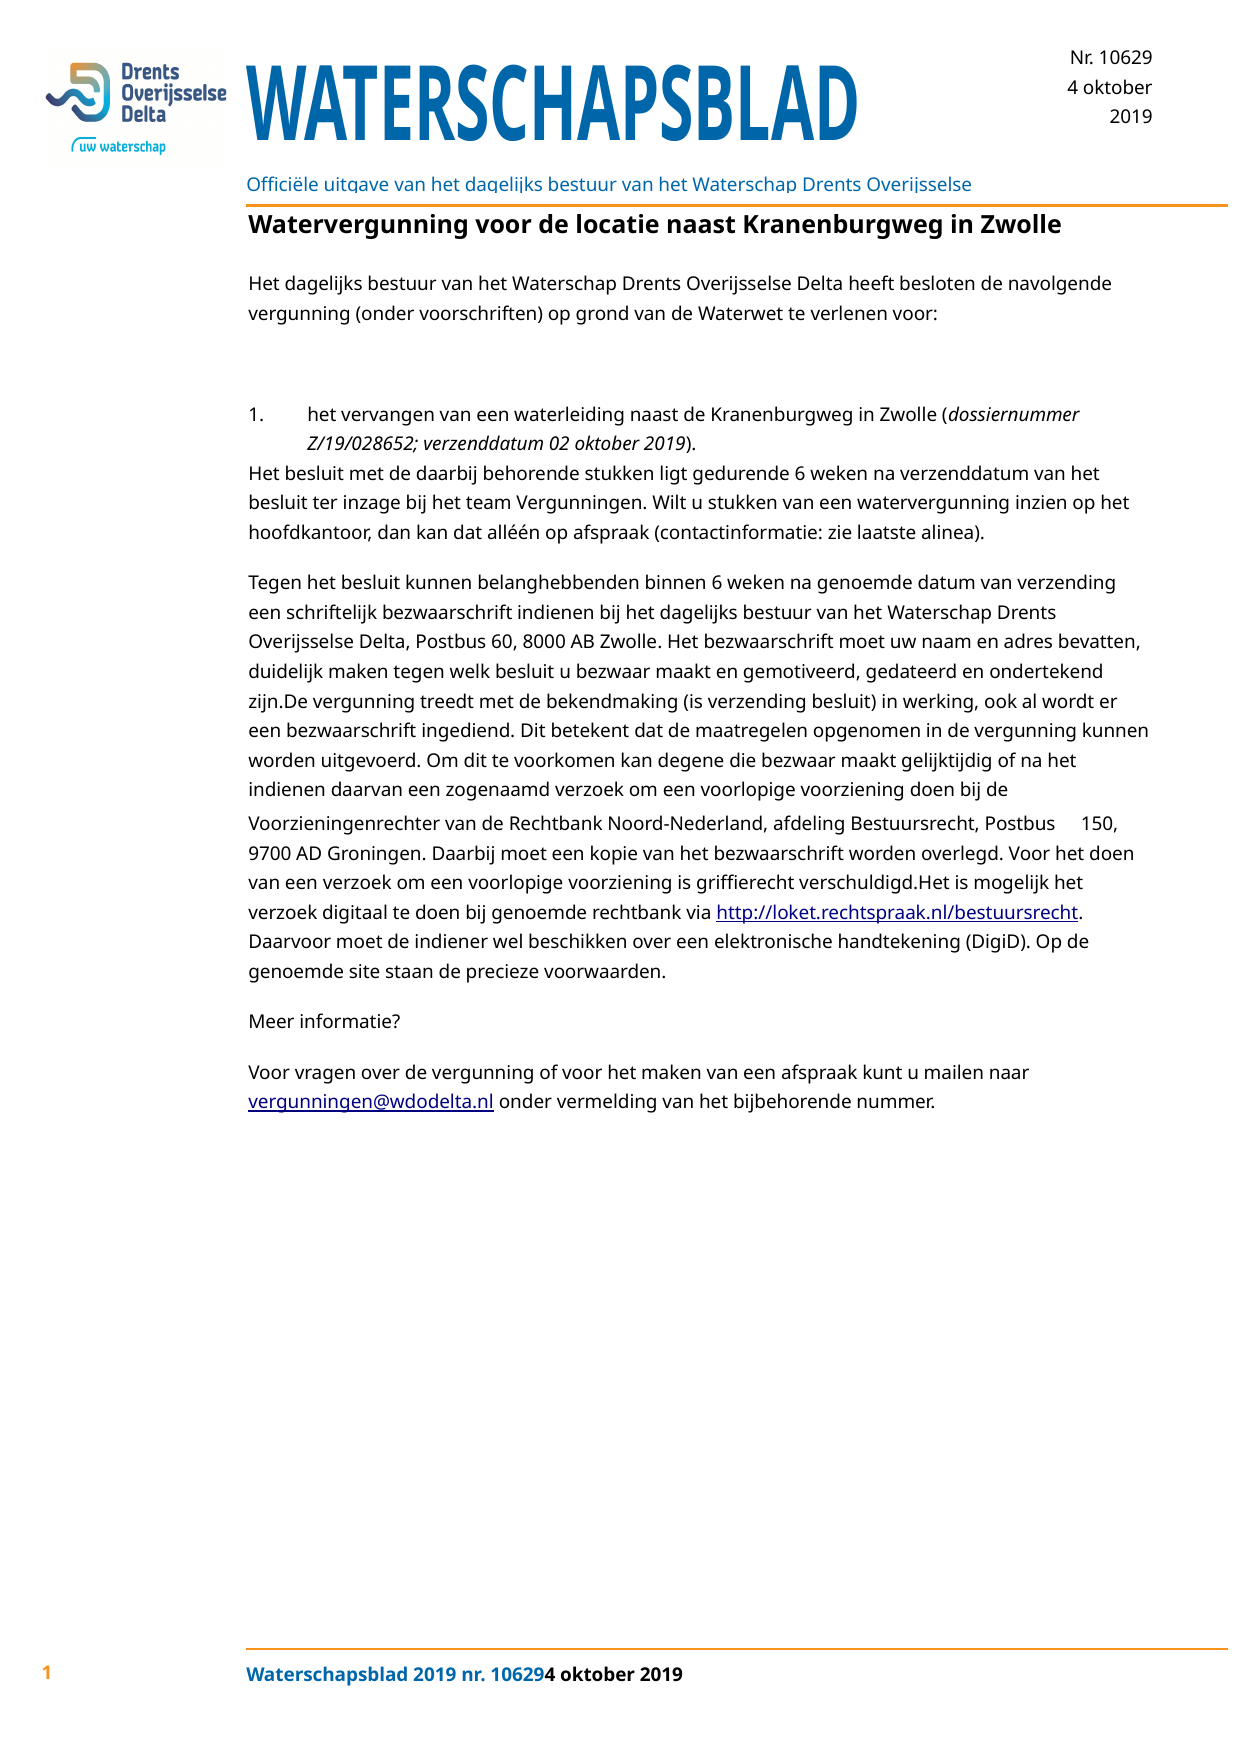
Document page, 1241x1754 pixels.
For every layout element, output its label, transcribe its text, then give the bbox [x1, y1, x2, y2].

text Voor vragen over de vergunning of voor het maken van een afspraak kunt u mailen naar vergunningen@wdodelta.nl onder vermelding van het bijbehorende nummer. [248, 1059, 1152, 1114]
list het vervangen van een waterleiding naast de Kranenburgweg in Zwolle (dossiernummer Z/19/028652; verzenddatum 02 oktober 2019). [248, 401, 1152, 456]
text Tegen het besluit kunnen belanghebbenden binnen 6 weken na genoemde datum van verzending een schriftelijk bezwaarschrift indienen bij het dagelijks bestuur van het Waterschap Drents Overijsselse Delta, Postbus 60, 8000 AB Zwolle. Het bezwaarschrift moet uw naam en adres bevatten, duidelijk maken tegen welk besluit u bezwaar maakt en gemotiveerd, gedateerd en ondertekend zijn.De vergunning treedt met de bekendmaking (is verzending besluit) in werking, ook al wordt er een bezwaarschrift ingediend. Dit betekent dat de maatregelen opgenomen in de vergunning kunnen worden uitgevoerd. Om dit te voorkomen kan degene die bezwaar maakt gelijktijdig of na het indienen daarvan een zogenaamd verzoek om een voorlopige voorziening doen bij de Voorzieningenrechter van de Rechtbank Noord-Nederland, afdeling Bestuursrecht, Postbus 150, 9700 AD Groningen. Daarbij moet een kopie van het bezwaarschrift worden overlegd. Voor het doen van een verzoek om een voorlopige voorziening is griffierecht verschuldigd.Het is mogelijk het verzoek digitaal te doen bij genoemde rechtbank via http://loket.rechtspraak.nl/bestuursrecht. Daarvoor moet de indiener wel beschikken over een elektronische handtekening (DigiD). Op de genoemde site staan de precieze voorwaarden. [248, 569, 1152, 984]
text Meer informatie? [248, 1008, 1152, 1034]
text Het dagelijks bestuur van het Waterschap Drents Overijsselse Delta heeft besloten de navolgende vergunning (onder voorschriften) op grond van de Waterwet te verlenen voor: [248, 270, 1152, 326]
text Het besluit met de daarbij behorende stukken ligt gedurende 6 weken na verzenddatum van het besluit ter inzage bij het team Vergunningen. Wilt u stukken van een watervergunning inzien op het hoofdkantoor, dan kan dat alléén op afspraak (contactinformatie: zie laatste alinea). [248, 460, 1152, 545]
picture [41, 47, 231, 172]
text Watervergunning voor de locatie naast Kranenburgweg in Zwolle [248, 207, 1152, 241]
